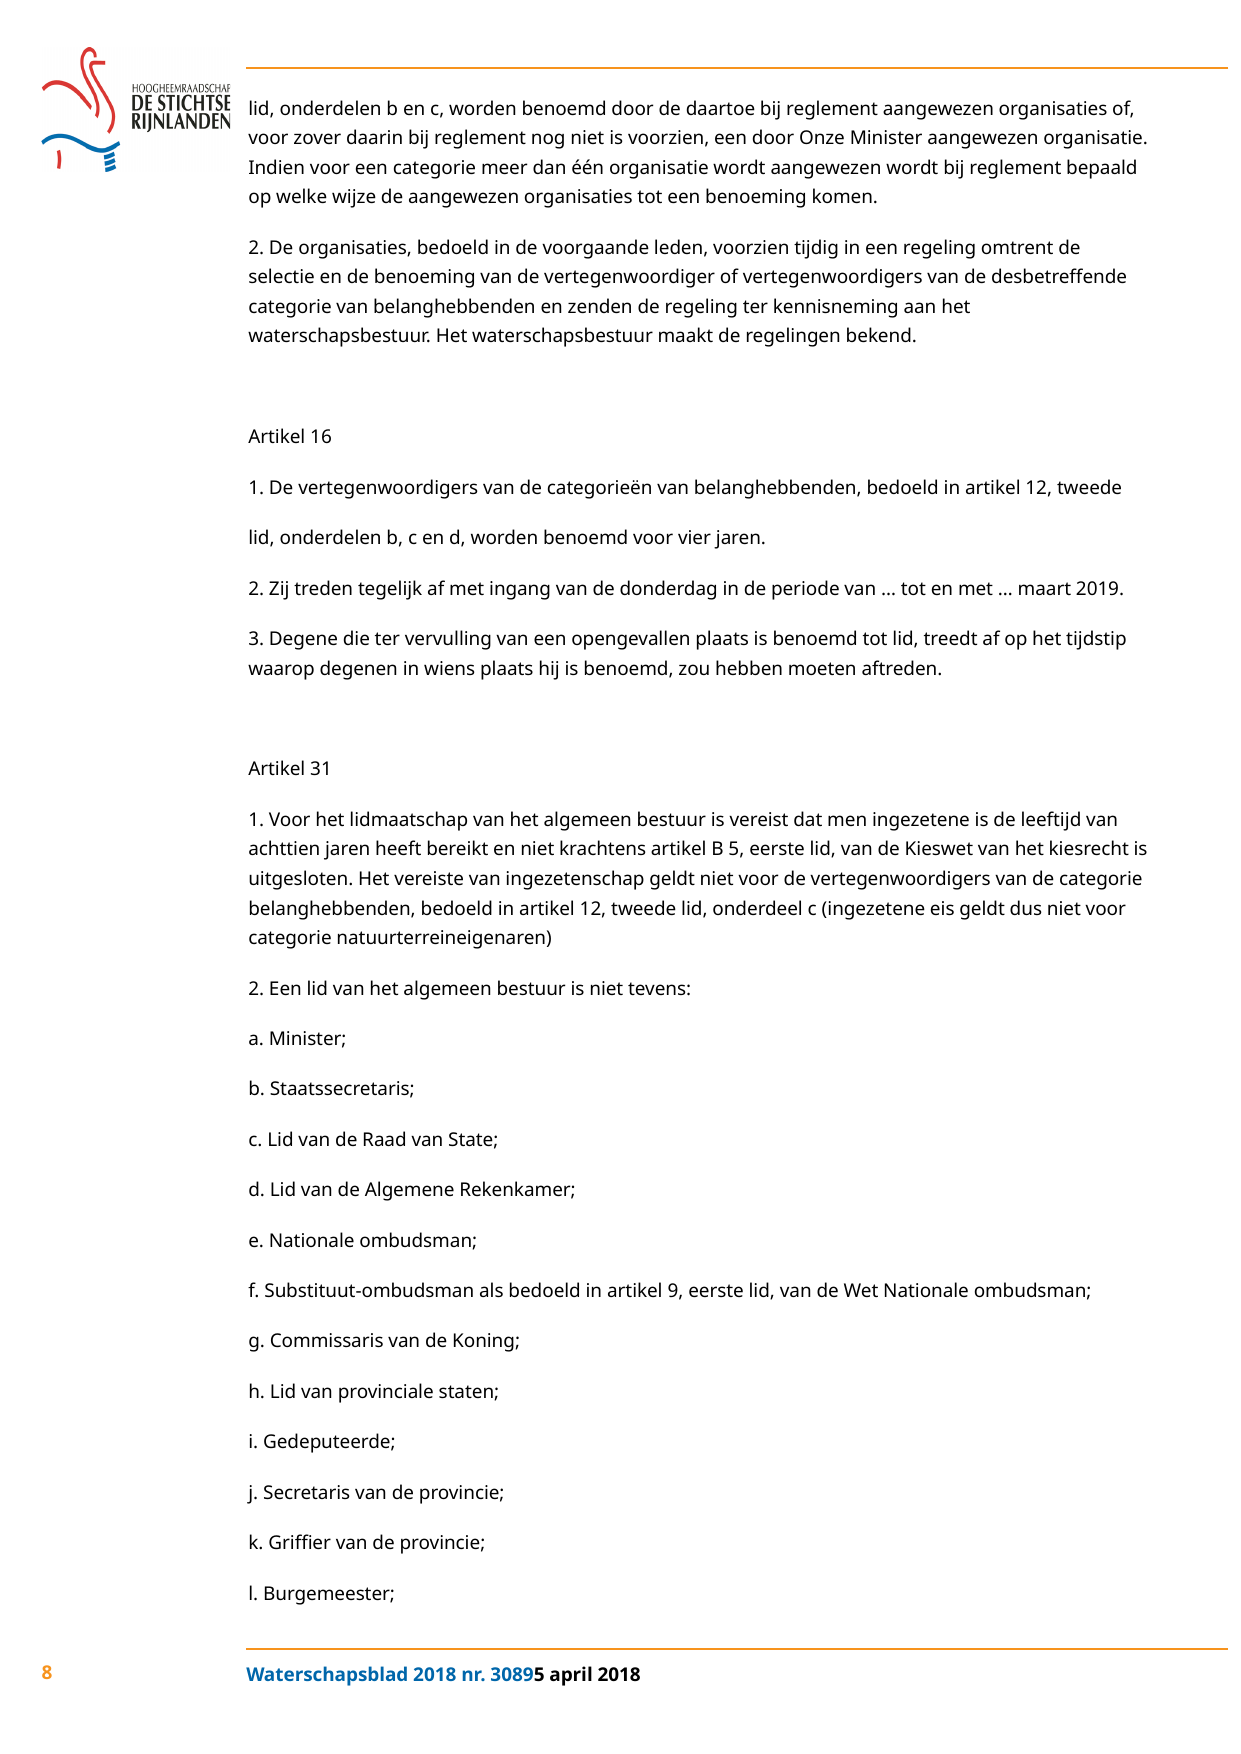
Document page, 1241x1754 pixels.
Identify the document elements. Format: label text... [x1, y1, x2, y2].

text f. Substituut-ombudsman als bedoeld in artikel 9, eerste lid, van de Wet Nationale ombudsman; [248, 1277, 1152, 1303]
text a. Minister; [248, 1025, 1152, 1051]
text d. Lid van de Algemene Rekenkamer; [248, 1176, 1152, 1202]
text i. Gedeputeerde; [248, 1428, 1152, 1454]
text l. Burgemeester; [248, 1580, 1152, 1606]
text c. Lid van de Raad van State; [248, 1126, 1152, 1152]
text 2. De organisaties, bedoeld in de voorgaande leden, voorzien tijdig in een regeling omtrent de selectie en de benoeming van de vertegenwoordiger of vertegenwoordigers van de desbetreffende categorie van belanghebbenden en zenden de regeling ter kennisneming aan het waterschapsbestuur. Het waterschapsbestuur maakt de regelingen bekend. [248, 234, 1152, 348]
text k. Griffier van de provincie; [248, 1529, 1152, 1555]
text b. Staatssecretaris; [248, 1076, 1152, 1101]
text 1. De vertegenwoordigers van de categorieën van belanghebbenden, bedoeld in artikel 12, tweede [248, 474, 1152, 500]
text e. Nationale ombudsman; [248, 1227, 1152, 1253]
picture [41, 47, 231, 172]
text lid, onderdelen b en c, worden benoemd door de daartoe bij reglement aangewezen organisaties of, voor zover daarin bij reglement nog niet is voorzien, een door Onze Minister aangewezen organisatie. Indien voor een categorie meer dan één organisatie wordt aangewezen wordt bij reglement bepaald op welke wijze de aangewezen organisaties tot een benoeming komen. [248, 95, 1152, 209]
text Artikel 16 [248, 423, 1152, 449]
text j. Secretaris van de provincie; [248, 1479, 1152, 1505]
text h. Lid van provinciale staten; [248, 1378, 1152, 1404]
text 2. Zij treden tegelijk af met ingang van de donderdag in de periode van … tot en met … maart 2019. [248, 575, 1152, 601]
text 3. Degene die ter vervulling van een opengevallen plaats is benoemd tot lid, treedt af op het tijdstip waarop degenen in wiens plaats hij is benoemd, zou hebben moeten aftreden. [248, 625, 1152, 681]
text 2. Een lid van het algemeen bestuur is niet tevens: [248, 975, 1152, 1001]
text g. Commissaris van de Koning; [248, 1328, 1152, 1353]
text lid, onderdelen b, c en d, worden benoemd voor vier jaren. [248, 524, 1152, 550]
text Artikel 31 [248, 756, 1152, 781]
text 1. Voor het lidmaatschap van het algemeen bestuur is vereist dat men ingezetene is de leeftijd van achttien jaren heeft bereikt en niet krachtens artikel B 5, eerste lid, van de Kieswet van het kiesrecht is uitgesloten. Het vereiste van ingezetenschap geldt niet voor de vertegenwoordigers van de categorie belanghebbenden, bedoeld in artikel 12, tweede lid, onderdeel c (ingezetene eis geldt dus niet voor categorie natuurterreineigenaren) [248, 806, 1152, 950]
